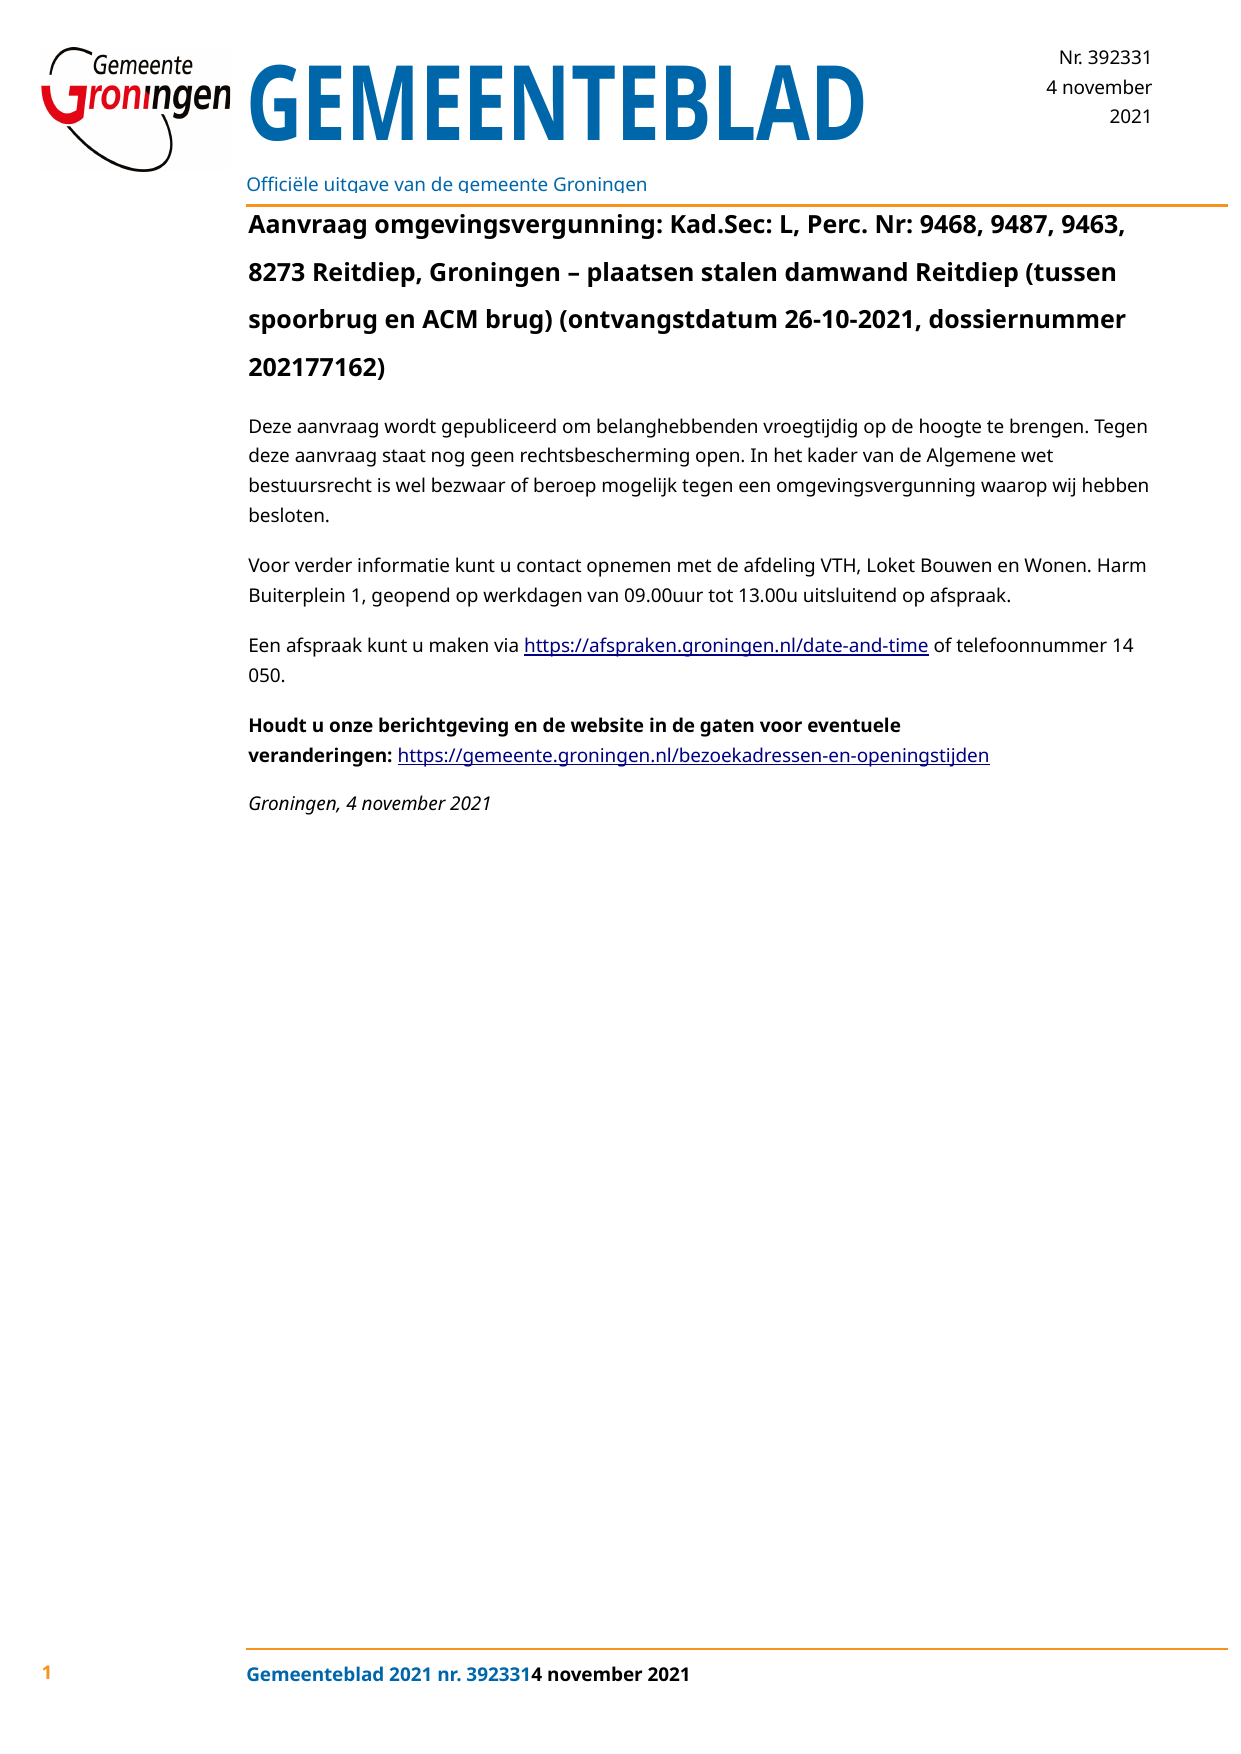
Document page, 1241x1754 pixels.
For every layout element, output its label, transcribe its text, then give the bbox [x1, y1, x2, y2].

text Voor verder informatie kunt u contact opnemen met de afdeling VTH, Loket Bouwen en Wonen. Harm Buiterplein 1, geopend op werkdagen van 09.00uur tot 13.00u uitsluitend op afspraak. [248, 552, 1152, 608]
text Houdt u onze berichtgeving en de website in de gaten voor eventuele veranderingen: https://gemeente.groningen.nl/bezoekadressen-en-openingstijden [248, 712, 1152, 768]
text Deze aanvraag wordt gepubliceerd om belanghebbenden vroegtijdig op de hoogte te brengen. Tegen deze aanvraag staat nog geen rechtsbescherming open. In het kader van de Algemene wet bestuursrecht is wel bezwaar of beroep mogelijk tegen een omgevingsvergunning waarop wij hebben besloten. [248, 413, 1152, 528]
text Aanvraag omgevingsvergunning: Kad.Sec: L, Perc. Nr: 9468, 9487, 9463, 8273 Reitdiep, Groningen – plaatsen stalen damwand Reitdiep (tussen spoorbrug en ACM brug) (ontvangstdatum 26-10-2021, dossiernummer 202177162) [248, 207, 1152, 384]
text Een afspraak kunt u maken via https://afspraken.groningen.nl/date-and-time of telefoonnummer 14 050. [248, 632, 1152, 688]
picture [41, 47, 231, 172]
text Groningen, 4 november 2021 [248, 790, 1152, 815]
